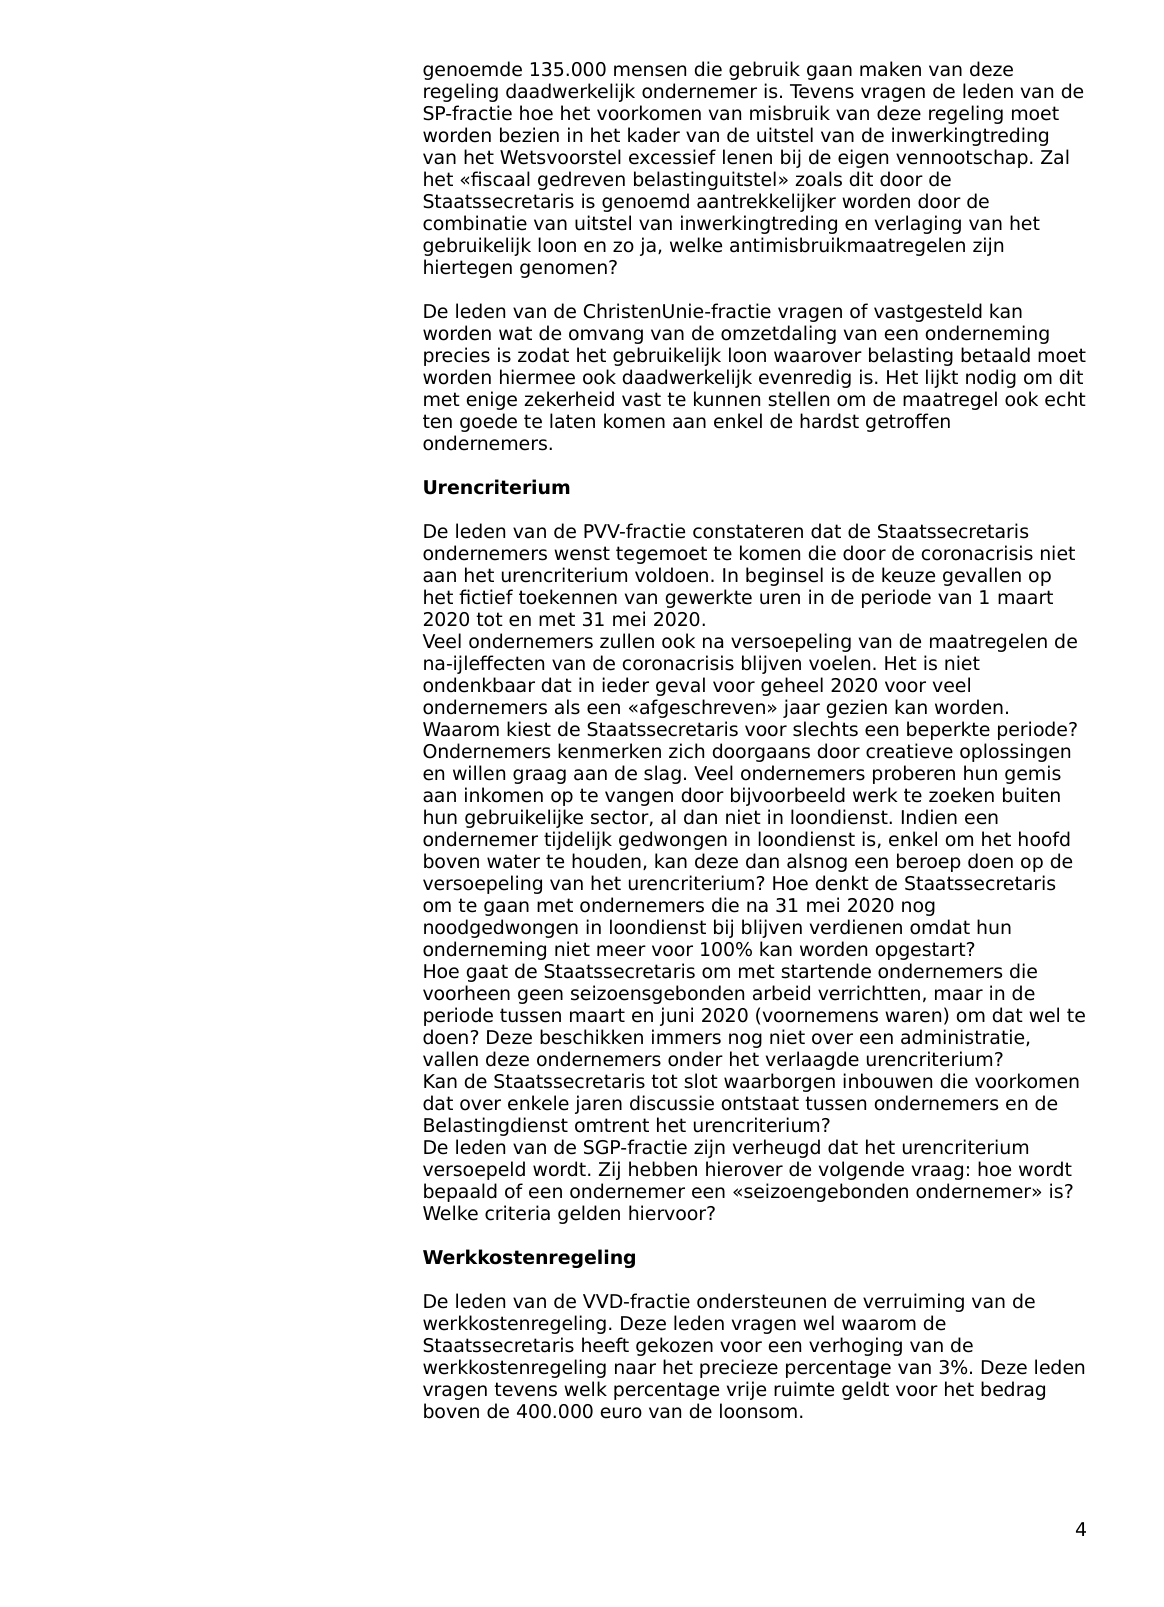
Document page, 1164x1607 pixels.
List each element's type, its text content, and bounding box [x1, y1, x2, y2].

text Hoe gaat de Staatssecretaris om met startende ondernemers die voorheen geen seizoensgebonden arbeid verrichtten, maar in de periode tussen maart en juni 2020 (voornemens waren) om dat wel te doen? Deze beschikken immers nog niet over een administratie, vallen deze ondernemers onder het verlaagde urencriterium? [422, 961, 1087, 1071]
subtitle Urencriterium [422, 477, 1087, 499]
text Kan de Staatssecretaris tot slot waarborgen inbouwen die voorkomen dat over enkele jaren discussie ontstaat tussen ondernemers en de Belastingdienst omtrent het urencriterium? [422, 1071, 1087, 1137]
text De leden van de VVD-fractie ondersteunen de verruiming van de werkkostenregeling. Deze leden vragen wel waarom de Staatssecretaris heeft gekozen voor een verhoging van de werkkostenregeling naar het precieze percentage van 3%. Deze leden vragen tevens welk percentage vrije ruimte geldt voor het bedrag boven de 400.000 euro van de loonsom. [422, 1291, 1087, 1423]
text Ondernemers kenmerken zich doorgaans door creatieve oplossingen en willen graag aan de slag. Veel ondernemers proberen hun gemis aan inkomen op te vangen door bijvoorbeeld werk te zoeken buiten hun gebruikelijke sector, al dan niet in loondienst. Indien een ondernemer tijdelijk gedwongen in loondienst is, enkel om het hoofd boven water te houden, kan deze dan alsnog een beroep doen op de versoepeling van het urencriterium? Hoe denkt de Staatssecretaris om te gaan met ondernemers die na 31 mei 2020 nog noodgedwongen in loondienst bij blijven verdienen omdat hun onderneming niet meer voor 100% kan worden opgestart? [422, 741, 1087, 961]
text genoemde 135.000 mensen die gebruik gaan maken van deze regeling daadwerkelijk ondernemer is. Tevens vragen de leden van de SP-fractie hoe het voorkomen van misbruik van deze regeling moet worden bezien in het kader van de uitstel van de inwerkingtreding van het Wetsvoorstel excessief lenen bij de eigen vennootschap. Zal het «fiscaal gedreven belastinguitstel» zoals dit door de Staatssecretaris is genoemd aantrekkelijker worden door de combinatie van uitstel van inwerkingtreding en verlaging van het gebruikelijk loon en zo ja, welke antimisbruikmaatregelen zijn hiertegen genomen? [422, 59, 1087, 279]
text De leden van de PVV-fractie constateren dat de Staatssecretaris ondernemers wenst tegemoet te komen die door de coronacrisis niet aan het urencriterium voldoen. In beginsel is de keuze gevallen op het fictief toekennen van gewerkte uren in de periode van 1 maart 2020 tot en met 31 mei 2020. [422, 521, 1087, 631]
text De leden van de ChristenUnie-fractie vragen of vastgesteld kan worden wat de omvang van de omzetdaling van een onderneming precies is zodat het gebruikelijk loon waarover belasting betaald moet worden hiermee ook daadwerkelijk evenredig is. Het lijkt nodig om dit met enige zekerheid vast te kunnen stellen om de maatregel ook echt ten goede te laten komen aan enkel de hardst getroffen ondernemers. [422, 301, 1087, 455]
subtitle Werkkostenregeling [422, 1247, 1087, 1269]
text De leden van de SGP-fractie zijn verheugd dat het urencriterium versoepeld wordt. Zij hebben hierover de volgende vraag: hoe wordt bepaald of een ondernemer een «seizoengebonden ondernemer» is? Welke criteria gelden hiervoor? [422, 1137, 1087, 1224]
text Veel ondernemers zullen ook na versoepeling van de maatregelen de na-ijleffecten van de coronacrisis blijven voelen. Het is niet ondenkbaar dat in ieder geval voor geheel 2020 voor veel ondernemers als een «afgeschreven» jaar gezien kan worden. Waarom kiest de Staatssecretaris voor slechts een beperkte periode? [422, 631, 1087, 741]
